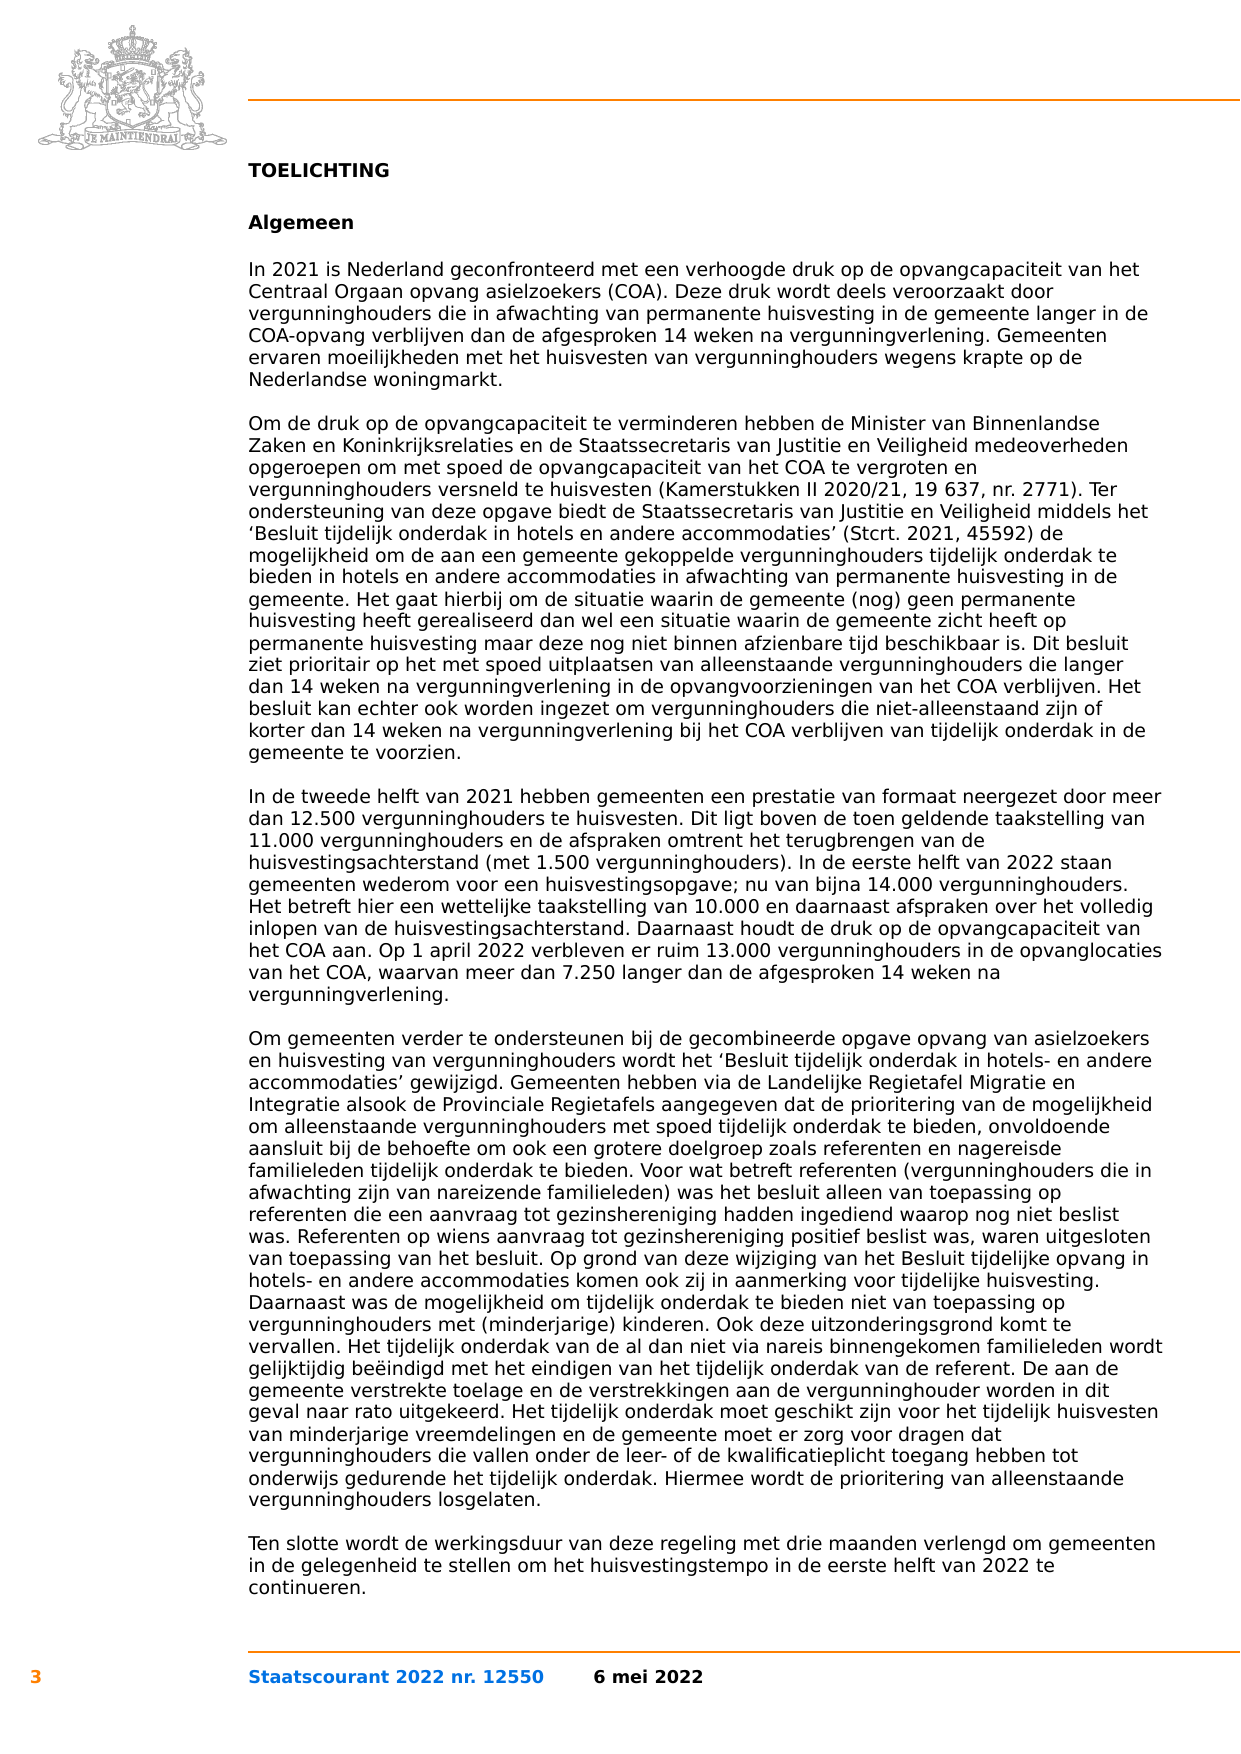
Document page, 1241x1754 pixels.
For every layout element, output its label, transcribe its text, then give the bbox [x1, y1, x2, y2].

text Om gemeenten verder te ondersteunen bij de gecombineerde opgave opvang van asielzoekers en huisvesting van vergunninghouders wordt het ‘Besluit tijdelijk onderdak in hotels- en andere accommodaties’ gewijzigd. Gemeenten hebben via de Landelijke Regietafel Migratie en Integratie alsook de Provinciale Regietafels aangegeven dat de prioritering van de mogelijkheid om alleenstaande vergunninghouders met spoed tijdelijk onderdak te bieden, onvoldoende aansluit bij de behoefte om ook een grotere doelgroep zoals referenten en nagereisde familieleden tijdelijk onderdak te bieden. Voor wat betreft referenten (vergunninghouders die in afwachting zijn van nareizende familieleden) was het besluit alleen van toepassing op referenten die een aanvraag tot gezinshereniging hadden ingediend waarop nog niet beslist was. Referenten op wiens aanvraag tot gezinshereniging positief beslist was, waren uitgesloten van toepassing van het besluit. Op grond van deze wijziging van het Besluit tijdelijke opvang in hotels- en andere accommodaties komen ook zij in aanmerking voor tijdelijke huisvesting. Daarnaast was de mogelijkheid om tijdelijk onderdak te bieden niet van toepassing op vergunninghouders met (minderjarige) kinderen. Ook deze uitzonderingsgrond komt te vervallen. Het tijdelijk onderdak van de al dan niet via nareis binnengekomen familieleden wordt gelijktijdig beëindigd met het eindigen van het tijdelijk onderdak van de referent. De aan de gemeente verstrekte toelage en de verstrekkingen aan de vergunninghouder worden in dit geval naar rato uitgekeerd. Het tijdelijk onderdak moet geschikt zijn voor het tijdelijk huisvesten van minderjarige vreemdelingen en de gemeente moet er zorg voor dragen dat vergunninghouders die vallen onder de leer- of de kwalificatieplicht toegang hebben tot onderwijs gedurende het tijdelijk onderdak. Hiermee wordt de prioritering van alleenstaande vergunninghouders losgelaten. [248, 1028, 1163, 1511]
subtitle Algemeen [248, 212, 1163, 234]
subtitle TOELICHTING [248, 160, 1163, 182]
text Om de druk op de opvangcapaciteit te verminderen hebben de Minister van Binnenlandse Zaken en Koninkrijksrelaties en de Staatssecretaris van Justitie en Veiligheid medeoverheden opgeroepen om met spoed de opvangcapaciteit van het COA te vergroten en vergunninghouders versneld te huisvesten (Kamerstukken II 2020/21, 19 637, nr. 2771). Ter ondersteuning van deze opgave biedt de Staatssecretaris van Justitie en Veiligheid middels het ‘Besluit tijdelijk onderdak in hotels en andere accommodaties’ (Stcrt. 2021, 45592) de mogelijkheid om de aan een gemeente gekoppelde vergunninghouders tijdelijk onderdak te bieden in hotels en andere accommodaties in afwachting van permanente huisvesting in de gemeente. Het gaat hierbij om de situatie waarin de gemeente (nog) geen permanente huisvesting heeft gerealiseerd dan wel een situatie waarin de gemeente zicht heeft op permanente huisvesting maar deze nog niet binnen afzienbare tijd beschikbaar is. Dit besluit ziet prioritair op het met spoed uitplaatsen van alleenstaande vergunninghouders die langer dan 14 weken na vergunningverlening in de opvangvoorzieningen van het COA verblijven. Het besluit kan echter ook worden ingezet om vergunninghouders die niet-alleenstaand zijn of korter dan 14 weken na vergunningverlening bij het COA verblijven van tijdelijk onderdak in de gemeente te voorzien. [248, 413, 1163, 764]
text Ten slotte wordt de werkingsduur van deze regeling met drie maanden verlengd om gemeenten in de gelegenheid te stellen om het huisvestingstempo in de eerste helft van 2022 te continueren. [248, 1533, 1163, 1599]
text In de tweede helft van 2021 hebben gemeenten een prestatie van formaat neergezet door meer dan 12.500 vergunninghouders te huisvesten. Dit ligt boven de toen geldende taakstelling van 11.000 vergunninghouders en de afspraken omtrent het terugbrengen van de huisvestingsachterstand (met 1.500 vergunninghouders). In de eerste helft van 2022 staan gemeenten wederom voor een huisvestingsopgave; nu van bijna 14.000 vergunninghouders. Het betreft hier een wettelijke taakstelling van 10.000 en daarnaast afspraken over het volledig inlopen van de huisvestingsachterstand. Daarnaast houdt de druk op de opvangcapaciteit van het COA aan. Op 1 april 2022 verbleven er ruim 13.000 vergunninghouders in de opvanglocaties van het COA, waarvan meer dan 7.250 langer dan de afgesproken 14 weken na vergunningverlening. [248, 786, 1163, 1006]
text In 2021 is Nederland geconfronteerd met een verhoogde druk op de opvangcapaciteit van het Centraal Orgaan opvang asielzoekers (COA). Deze druk wordt deels veroorzaakt door vergunninghouders die in afwachting van permanente huisvesting in de gemeente langer in de COA-opvang verblijven dan de afgesproken 14 weken na vergunningverlening. Gemeenten ervaren moeilijkheden met het huisvesten van vergunninghouders wegens krapte op de Nederlandse woningmarkt. [248, 259, 1163, 391]
picture [38, 25, 227, 150]
